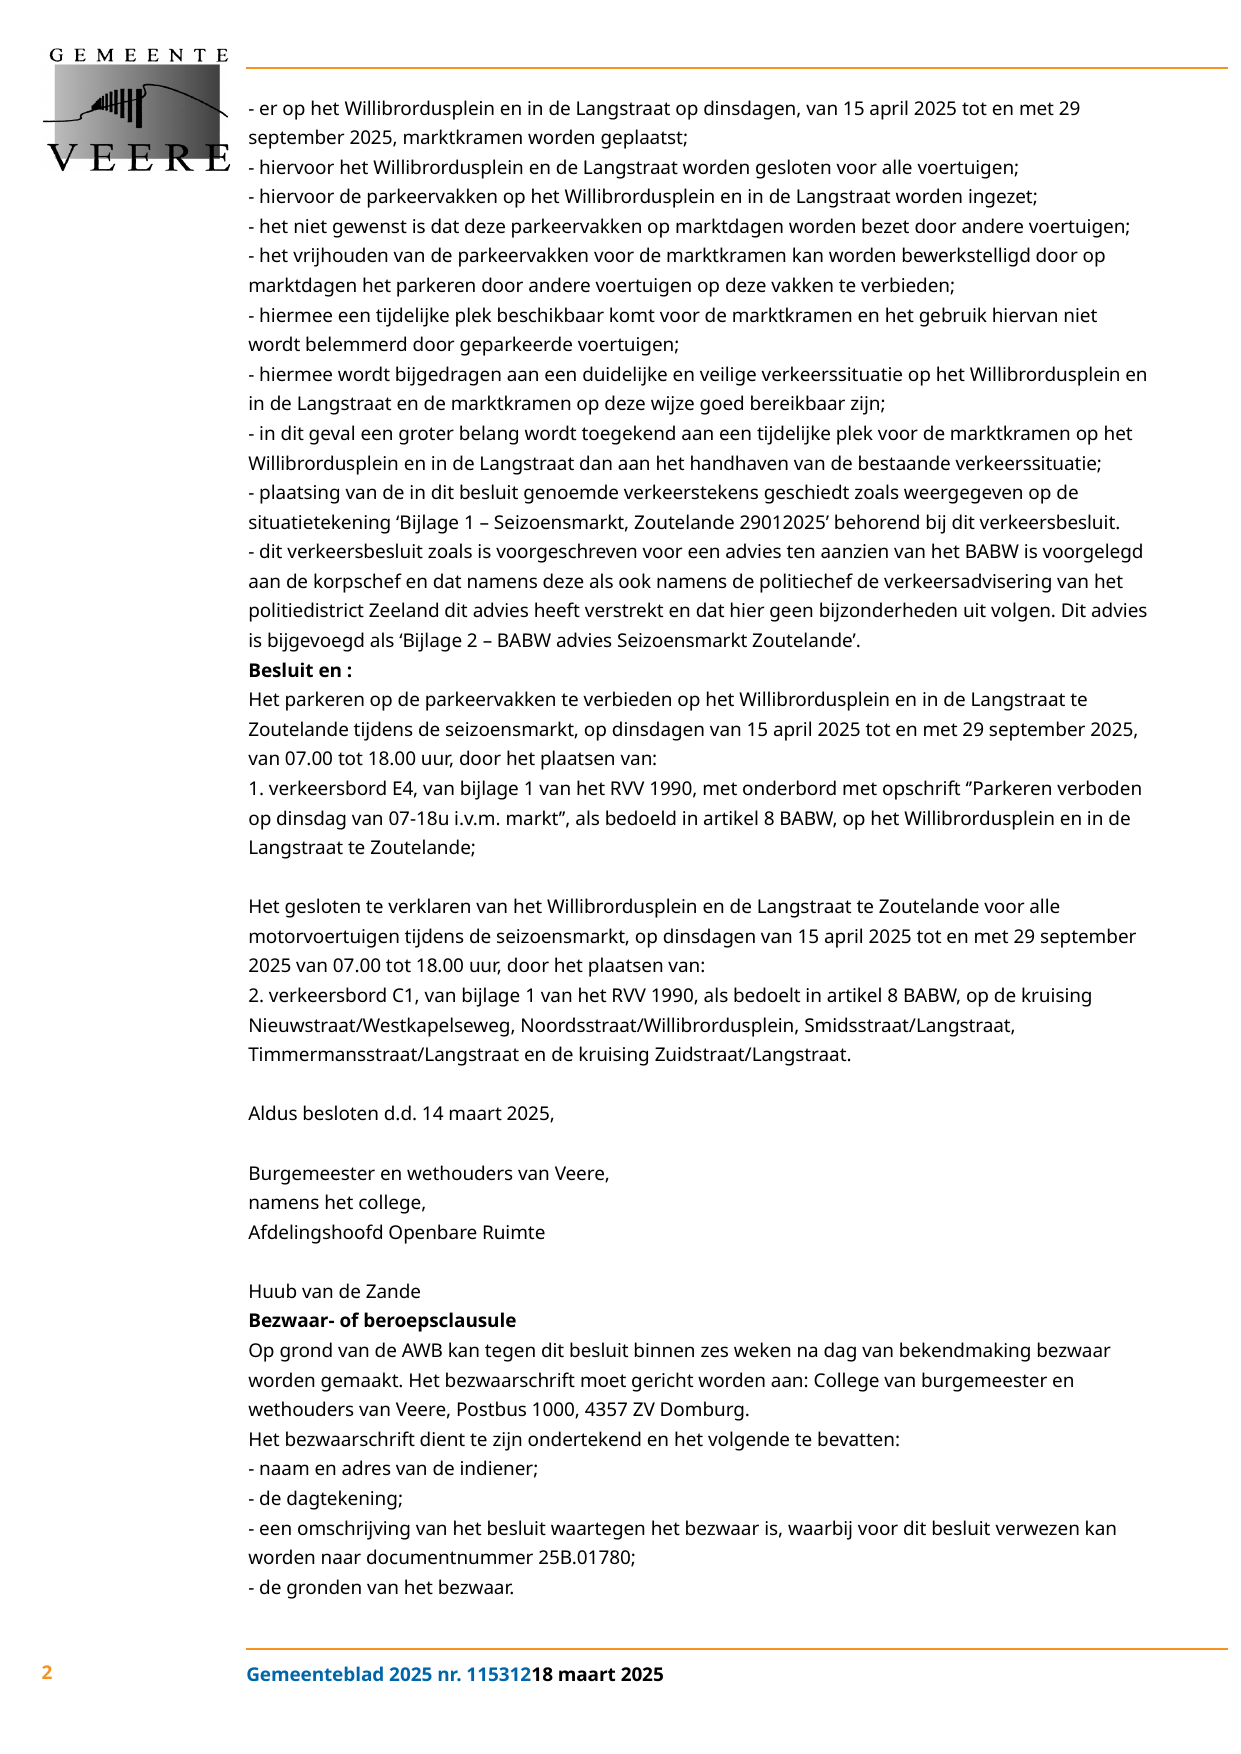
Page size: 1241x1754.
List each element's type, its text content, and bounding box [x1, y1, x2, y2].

text Het bezwaarschrift dient te zijn ondertekend en het volgende te bevatten: [248, 1426, 1152, 1452]
text - dit verkeersbesluit zoals is voorgeschreven voor een advies ten aanzien van het BABW is voorgelegd aan de korpschef en dat namens deze als ook namens de politiechef de verkeersadvisering van het politiedistrict Zeeland dit advies heeft verstrekt en dat hier geen bijzonderheden uit volgen. Dit advies is bijgevoegd als ‘Bijlage 2 – BABW advies Seizoensmarkt Zoutelande’. [248, 538, 1152, 653]
text - naam en adres van de indiener; [248, 1456, 1152, 1481]
text 1. verkeersbord E4, van bijlage 1 van het RVV 1990, met onderbord met opschrift ‘’Parkeren verboden op dinsdag van 07-18u i.v.m. markt’’, als bedoeld in artikel 8 BABW, op het Willibrordusplein en in de Langstraat te Zoutelande; [248, 775, 1152, 860]
text - de dagtekening; [248, 1485, 1152, 1511]
text - het vrijhouden van de parkeervakken voor de marktkramen kan worden bewerkstelligd door op marktdagen het parkeren door andere voertuigen op deze vakken te verbieden; [248, 243, 1152, 298]
text Het gesloten te verklaren van het Willibrordusplein en de Langstraat te Zoutelande voor alle motorvoertuigen tijdens de seizoensmarkt, op dinsdagen van 15 april 2025 tot en met 29 september 2025 van 07.00 tot 18.00 uur, door het plaatsen van: [248, 893, 1152, 978]
text - een omschrijving van het besluit waartegen het bezwaar is, waarbij voor dit besluit verwezen kan worden naar documentnummer 25B.01780; [248, 1515, 1152, 1570]
text Huub van de Zande [248, 1278, 1152, 1304]
text namens het college, [248, 1189, 1152, 1215]
text Aldus besloten d.d. 14 maart 2025, [248, 1101, 1152, 1126]
text - het niet gewenst is dat deze parkeervakken op marktdagen worden bezet door andere voertuigen; [248, 213, 1152, 239]
text Het parkeren op de parkeervakken te verbieden op het Willibrordusplein en in de Langstraat te Zoutelande tijdens de seizoensmarkt, op dinsdagen van 15 april 2025 tot en met 29 september 2025, van 07.00 tot 18.00 uur, door het plaatsen van: [248, 686, 1152, 771]
text - plaatsing van de in dit besluit genoemde verkeerstekens geschiedt zoals weergegeven op de situatietekening ‘Bijlage 1 – Seizoensmarkt, Zoutelande 29012025’ behorend bij dit verkeersbesluit. [248, 479, 1152, 535]
text - hiermee een tijdelijke plek beschikbaar komt voor de marktkramen en het gebruik hiervan niet wordt belemmerd door geparkeerde voertuigen; [248, 302, 1152, 357]
text Op grond van de AWB kan tegen dit besluit binnen zes weken na dag van bekendmaking bezwaar worden gemaakt. Het bezwaarschrift moet gericht worden aan: College van burgemeester en wethouders van Veere, Postbus 1000, 4357 ZV Domburg. [248, 1337, 1152, 1422]
text 2. verkeersbord C1, van bijlage 1 van het RVV 1990, als bedoelt in artikel 8 BABW, op de kruising Nieuwstraat/Westkapelseweg, Noordsstraat/Willibrordusplein, Smidsstraat/Langstraat, Timmermansstraat/Langstraat en de kruising Zuidstraat/Langstraat. [248, 982, 1152, 1067]
text - hiervoor het Willibrordusplein en de Langstraat worden gesloten voor alle voertuigen; [248, 154, 1152, 180]
text Besluit en : [248, 657, 1152, 683]
text - er op het Willibrordusplein en in de Langstraat op dinsdagen, van 15 april 2025 tot en met 29 september 2025, marktkramen worden geplaatst; [248, 95, 1152, 150]
text - hiervoor de parkeervakken op het Willibrordusplein en in de Langstraat worden ingezet; [248, 183, 1152, 209]
text - hiermee wordt bijgedragen aan een duidelijke en veilige verkeerssituatie op het Willibrordusplein en in de Langstraat en de marktkramen op deze wijze goed bereikbaar zijn; [248, 361, 1152, 416]
text Bezwaar- of beroepsclausule [248, 1308, 1152, 1333]
text Afdelingshoofd Openbare Ruimte [248, 1219, 1152, 1245]
picture [41, 47, 231, 172]
text - de gronden van het bezwaar. [248, 1574, 1152, 1600]
text Burgemeester en wethouders van Veere, [248, 1160, 1152, 1186]
text - in dit geval een groter belang wordt toegekend aan een tijdelijke plek voor de marktkramen op het Willibrordusplein en in de Langstraat dan aan het handhaven van de bestaande verkeerssituatie; [248, 420, 1152, 476]
